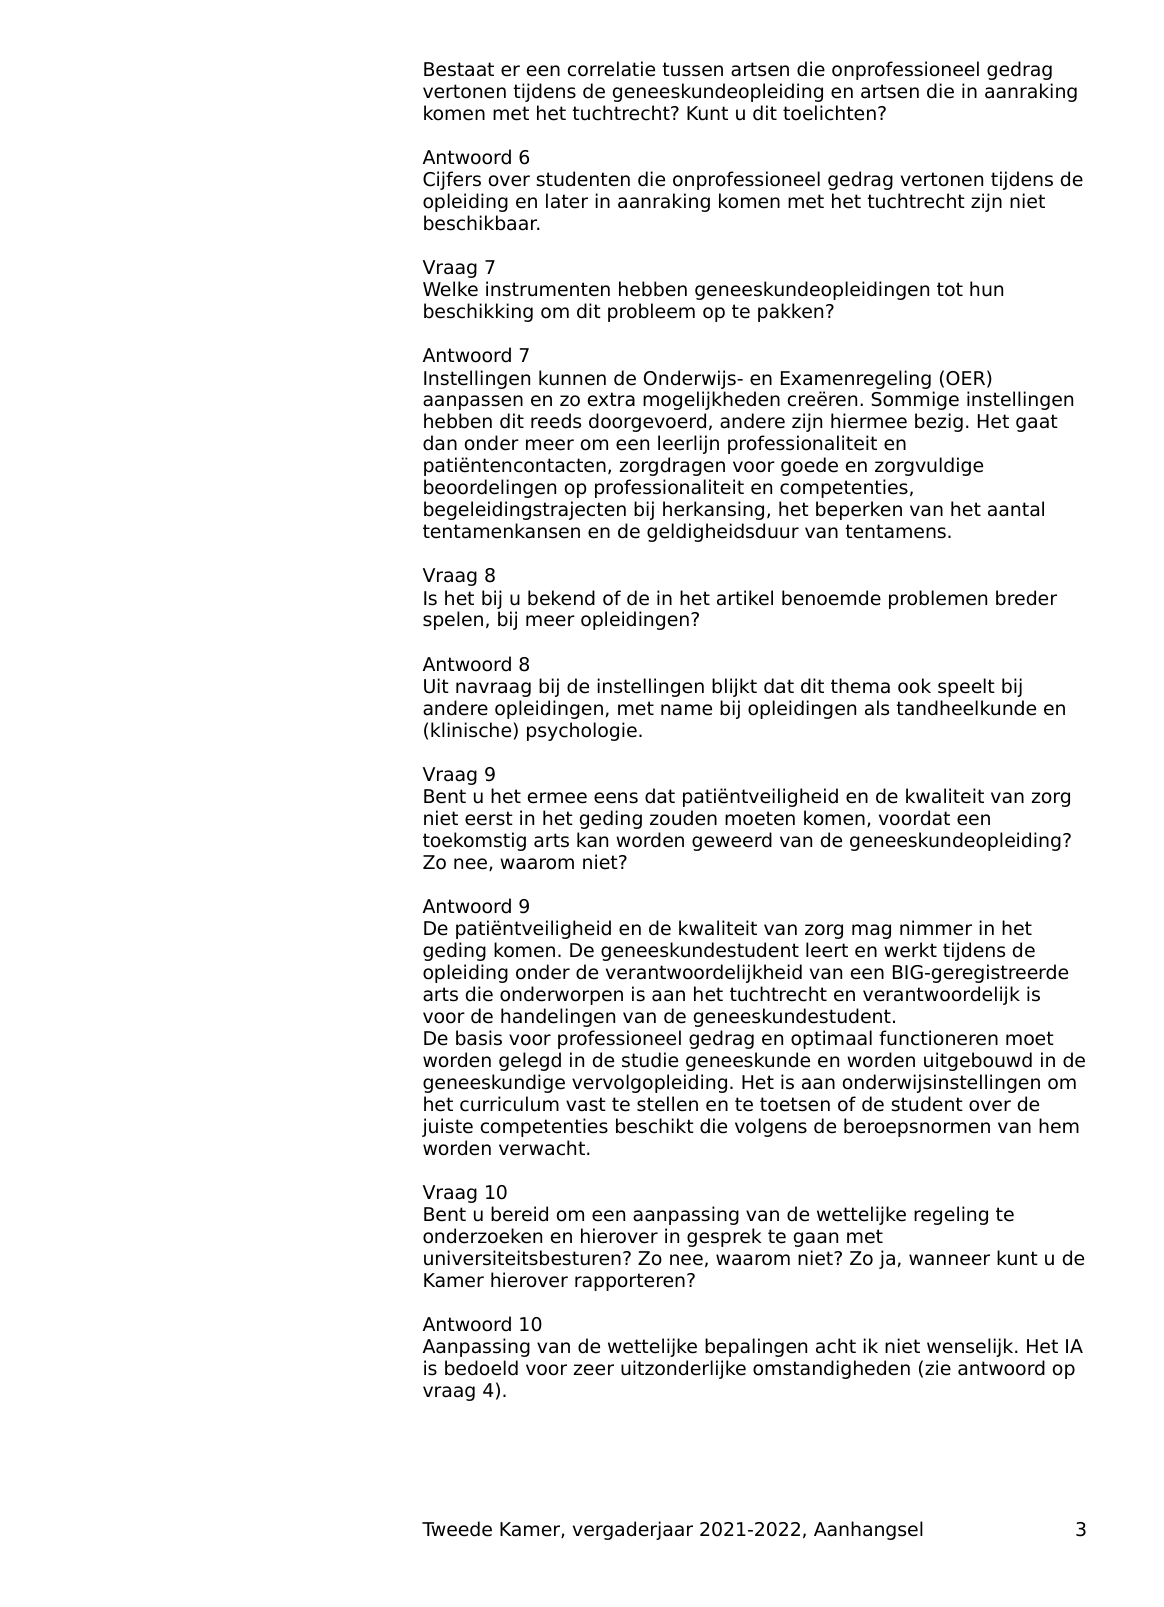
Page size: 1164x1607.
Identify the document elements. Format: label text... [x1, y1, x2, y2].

text Vraag 9 [422, 764, 1087, 786]
text Is het bij u bekend of de in het artikel benoemde problemen breder spelen, bij meer opleidingen? [422, 587, 1087, 631]
text Antwoord 6 [422, 147, 1087, 169]
text Bestaat er een correlatie tussen artsen die onprofessioneel gedrag vertonen tijdens de geneeskundeopleiding en artsen die in aanraking komen met het tuchtrecht? Kunt u dit toelichten? [422, 59, 1087, 125]
text Vraag 8 [422, 565, 1087, 587]
text Antwoord 9 [422, 896, 1087, 918]
text Antwoord 8 [422, 653, 1087, 676]
text Vraag 7 [422, 257, 1087, 279]
text Bent u bereid om een aanpassing van de wettelijke regeling te onderzoeken en hierover in gesprek te gaan met universiteitsbesturen? Zo nee, waarom niet? Zo ja, wanneer kunt u de Kamer hierover rapporteren? [422, 1204, 1087, 1292]
text Vraag 10 [422, 1182, 1087, 1204]
text Cijfers over studenten die onprofessioneel gedrag vertonen tijdens de opleiding en later in aanraking komen met het tuchtrecht zijn niet beschikbaar. [422, 169, 1087, 235]
text De basis voor professioneel gedrag en optimaal functioneren moet worden gelegd in de studie geneeskunde en worden uitgebouwd in de geneeskundige vervolgopleiding. Het is aan onderwijsinstellingen om het curriculum vast te stellen en te toetsen of de student over de juiste competenties beschikt die volgens de beroepsnormen van hem worden verwacht. [422, 1028, 1087, 1159]
text Antwoord 7 [422, 345, 1087, 367]
text De patiëntveiligheid en de kwaliteit van zorg mag nimmer in het geding komen. De geneeskundestudent leert en werkt tijdens de opleiding onder de verantwoordelijkheid van een BIG-geregistreerde arts die onderworpen is aan het tuchtrecht en verantwoordelijk is voor de handelingen van de geneeskundestudent. [422, 918, 1087, 1028]
text Aanpassing van de wettelijke bepalingen acht ik niet wenselijk. Het IA is bedoeld voor zeer uitzonderlijke omstandigheden (zie antwoord op vraag 4). [422, 1336, 1087, 1402]
text Antwoord 10 [422, 1314, 1087, 1336]
text Uit navraag bij de instellingen blijkt dat dit thema ook speelt bij andere opleidingen, met name bij opleidingen als tandheelkunde en (klinische) psychologie. [422, 676, 1087, 741]
text Bent u het ermee eens dat patiëntveiligheid en de kwaliteit van zorg niet eerst in het geding zouden moeten komen, voordat een toekomstig arts kan worden geweerd van de geneeskundeopleiding? Zo nee, waarom niet? [422, 786, 1087, 873]
text Welke instrumenten hebben geneeskundeopleidingen tot hun beschikking om dit probleem op te pakken? [422, 279, 1087, 323]
text Instellingen kunnen de Onderwijs- en Examenregeling (OER) aanpassen en zo extra mogelijkheden creëren. Sommige instellingen hebben dit reeds doorgevoerd, andere zijn hiermee bezig. Het gaat dan onder meer om een leerlijn professionaliteit en patiëntencontacten, zorgdragen voor goede en zorgvuldige beoordelingen op professionaliteit en competenties, begeleidingstrajecten bij herkansing, het beperken van het aantal tentamenkansen en de geldigheidsduur van tentamens. [422, 367, 1087, 543]
